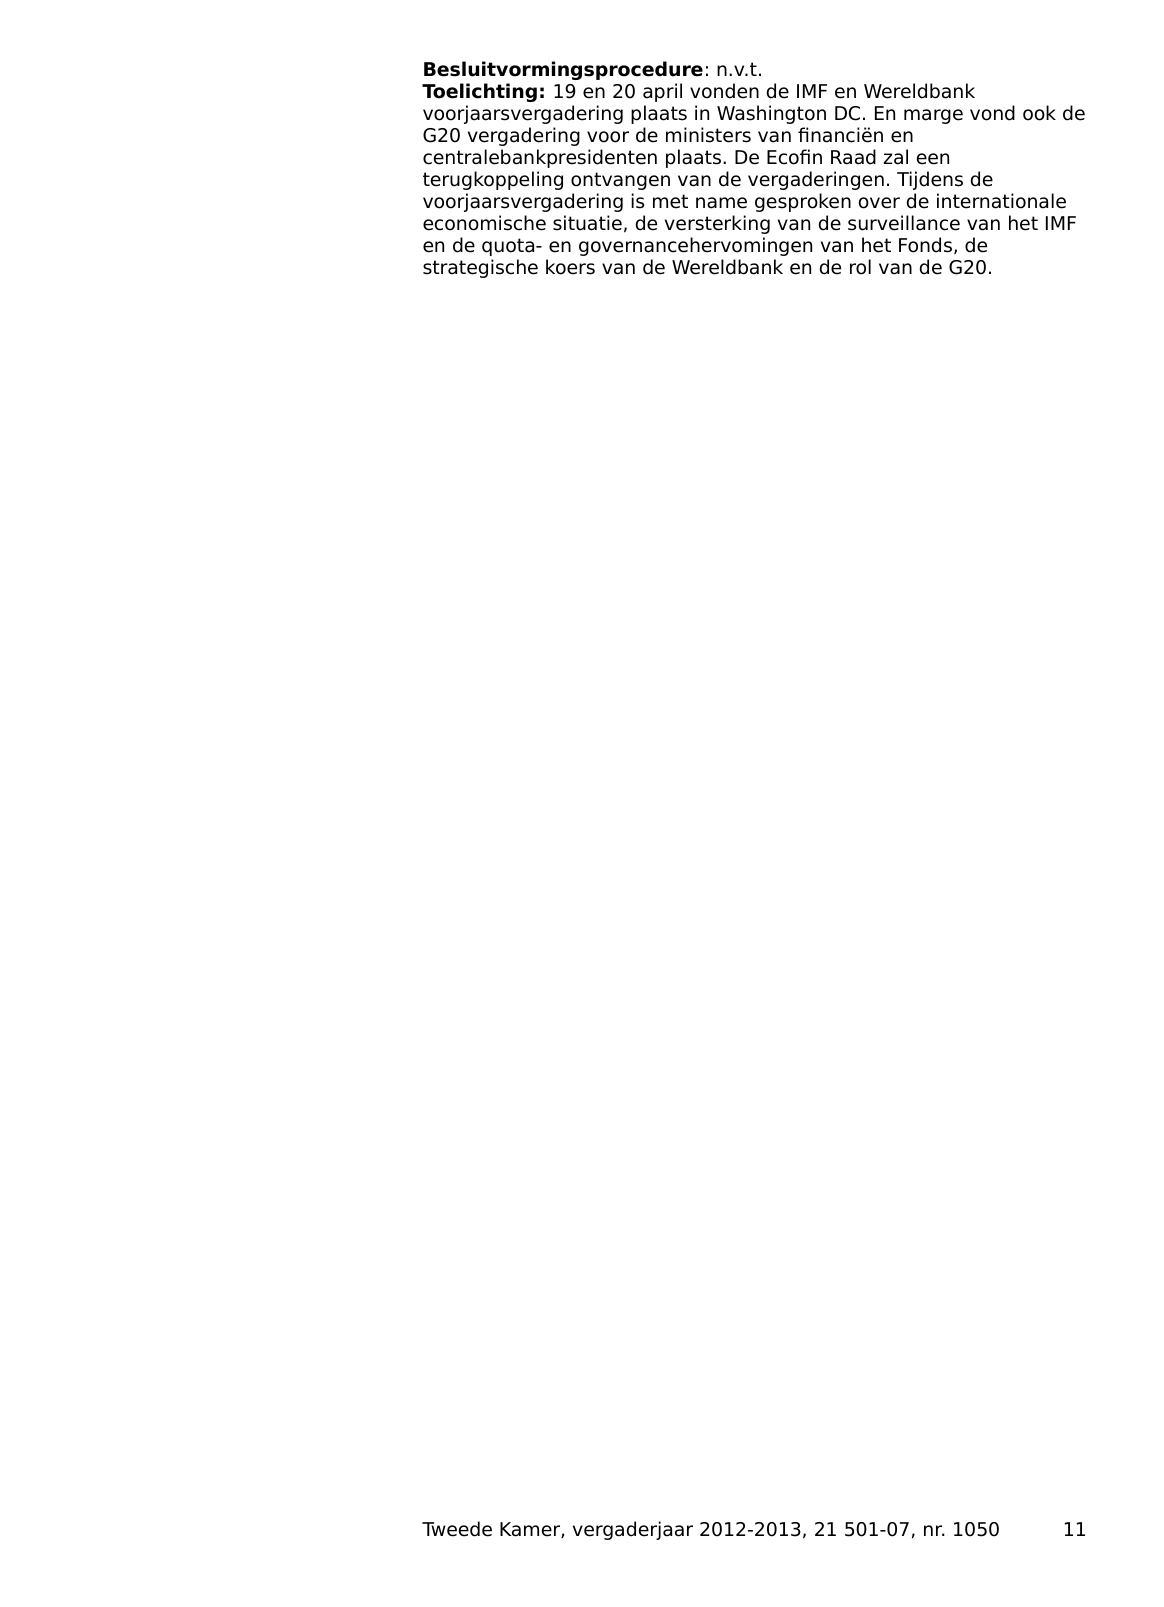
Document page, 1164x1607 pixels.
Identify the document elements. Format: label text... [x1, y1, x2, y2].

text Toelichting: 19 en 20 april vonden de IMF en Wereldbank voorjaarsvergadering plaats in Washington DC. En marge vond ook de G20 vergadering voor de ministers van financiën en centralebankpresidenten plaats. De Ecofin Raad zal een terugkoppeling ontvangen van de vergaderingen. Tijdens de voorjaarsvergadering is met name gesproken over de internationale economische situatie, de versterking van de surveillance van het IMF en de quota- en governancehervomingen van het Fonds, de strategische koers van de Wereldbank en de rol van de G20. [422, 81, 1087, 279]
text Besluitvormingsprocedure: n.v.t. [422, 59, 1087, 81]
